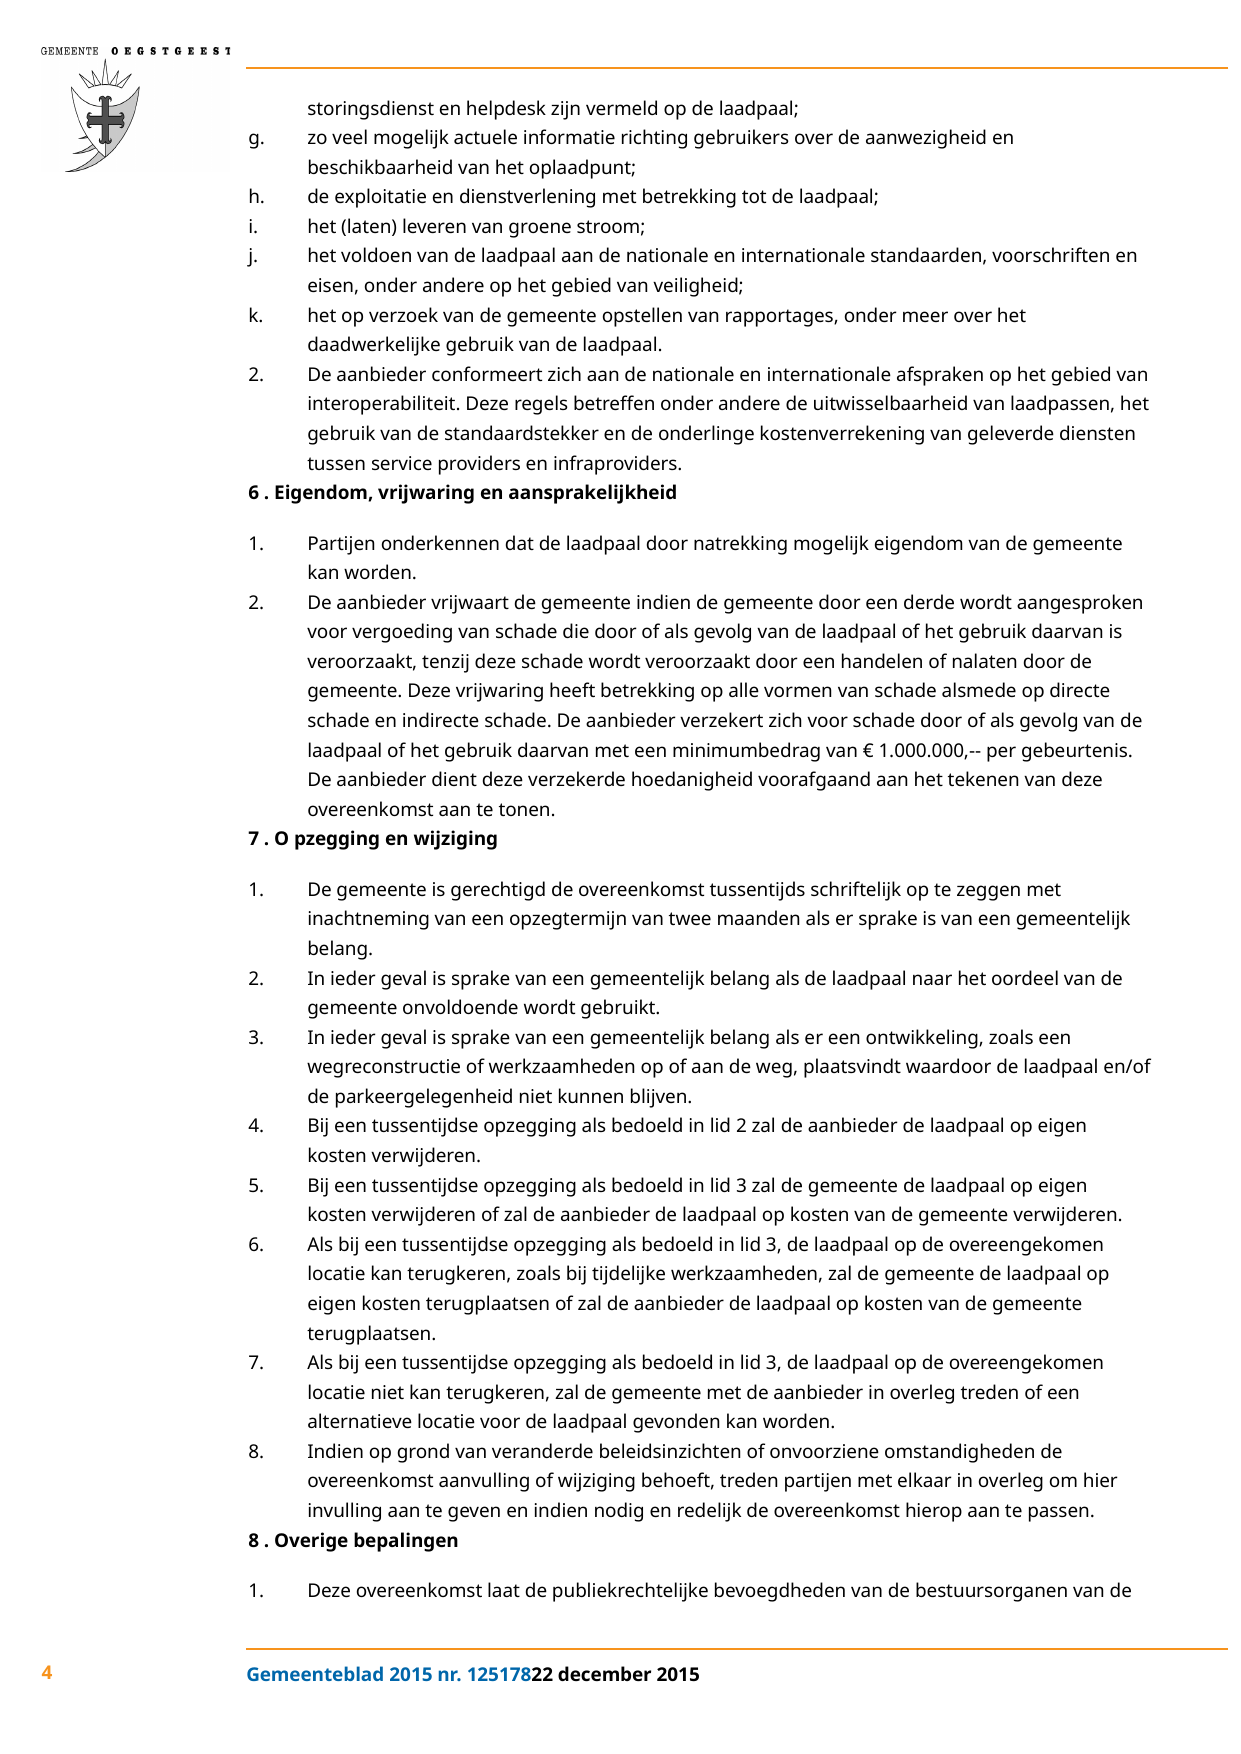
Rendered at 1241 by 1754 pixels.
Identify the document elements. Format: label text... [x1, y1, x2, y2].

list Bij een tussentijdse opzegging als bedoeld in lid 2 zal de aanbieder de laadpaal op eigen kosten verwijderen. [248, 1113, 1152, 1168]
text 7 . O pzegging en wijziging [248, 826, 1152, 851]
list Partijen onderkennen dat de laadpaal door natrekking mogelijk eigendom van de gemeente kan worden. [248, 530, 1152, 585]
list Als bij een tussentijdse opzegging als bedoeld in lid 3, de laadpaal op de overeengekomen locatie kan terugkeren, zoals bij tijdelijke werkzaamheden, zal de gemeente de laadpaal op eigen kosten terugplaatsen of zal de aanbieder de laadpaal op kosten van de gemeente terugplaatsen. [248, 1231, 1152, 1346]
list Als bij een tussentijdse opzegging als bedoeld in lid 3, de laadpaal op de overeengekomen locatie niet kan terugkeren, zal de gemeente met de aanbieder in overleg treden of een alternatieve locatie voor de laadpaal gevonden kan worden. [248, 1349, 1152, 1434]
picture [41, 47, 231, 172]
list zo veel mogelijk actuele informatie richting gebruikers over de aanwezigheid en beschikbaarheid van het oplaadpunt; [248, 124, 1152, 180]
list het op verzoek van de gemeente opstellen van rapportages, onder meer over het daadwerkelijke gebruik van de laadpaal. [248, 302, 1152, 357]
list storingsdienst en helpdesk zijn vermeld op de laadpaal; [248, 95, 1152, 121]
list De aanbieder conformeert zich aan de nationale en internationale afspraken op het gebied van interoperabiliteit. Deze regels betreffen onder andere de uitwisselbaarheid van laadpassen, het gebruik van de standaardstekker en de onderlinge kostenverrekening van geleverde diensten tussen service providers en infraproviders. [248, 361, 1152, 476]
list De aanbieder vrijwaart de gemeente indien de gemeente door een derde wordt aangesproken voor vergoeding van schade die door of als gevolg van de laadpaal of het gebruik daarvan is veroorzaakt, tenzij deze schade wordt veroorzaakt door een handelen of nalaten door de gemeente. Deze vrijwaring heeft betrekking op alle vormen van schade alsmede op directe schade en indirecte schade. De aanbieder verzekert zich voor schade door of als gevolg van de laadpaal of het gebruik daarvan met een minimumbedrag van € 1.000.000,-- per gebeurtenis. De aanbieder dient deze verzekerde hoedanigheid voorafgaand aan het tekenen van deze overeenkomst aan te tonen. [248, 589, 1152, 822]
list Indien op grond van veranderde beleidsinzichten of onvoorziene omstandigheden de overeenkomst aanvulling of wijziging behoeft, treden partijen met elkaar in overleg om hier invulling aan te geven en indien nodig en redelijk de overeenkomst hierop aan te passen. [248, 1438, 1152, 1523]
list het (laten) leveren van groene stroom; [248, 213, 1152, 239]
list In ieder geval is sprake van een gemeentelijk belang als de laadpaal naar het oordeel van de gemeente onvoldoende wordt gebruikt. [248, 965, 1152, 1020]
text 8 . Overige bepalingen [248, 1527, 1152, 1553]
list het voldoen van de laadpaal aan de nationale en internationale standaarden, voorschriften en eisen, onder andere op het gebied van veiligheid; [248, 243, 1152, 298]
list de exploitatie en dienstverlening met betrekking tot de laadpaal; [248, 183, 1152, 209]
list In ieder geval is sprake van een gemeentelijk belang als er een ontwikkeling, zoals een wegreconstructie of werkzaamheden op of aan de weg, plaatsvindt waardoor de laadpaal en/of de parkeergelegenheid niet kunnen blijven. [248, 1024, 1152, 1109]
list Bij een tussentijdse opzegging als bedoeld in lid 3 zal de gemeente de laadpaal op eigen kosten verwijderen of zal de aanbieder de laadpaal op kosten van de gemeente verwijderen. [248, 1172, 1152, 1227]
list Deze overeenkomst laat de publiekrechtelijke bevoegdheden van de bestuursorganen van de [248, 1577, 1152, 1603]
text 6 . Eigendom, vrijwaring en aansprakelijkheid [248, 479, 1152, 505]
list De gemeente is gerechtigd de overeenkomst tussentijds schriftelijk op te zeggen met inachtneming van een opzegtermijn van twee maanden als er sprake is van een gemeentelijk belang. [248, 876, 1152, 961]
